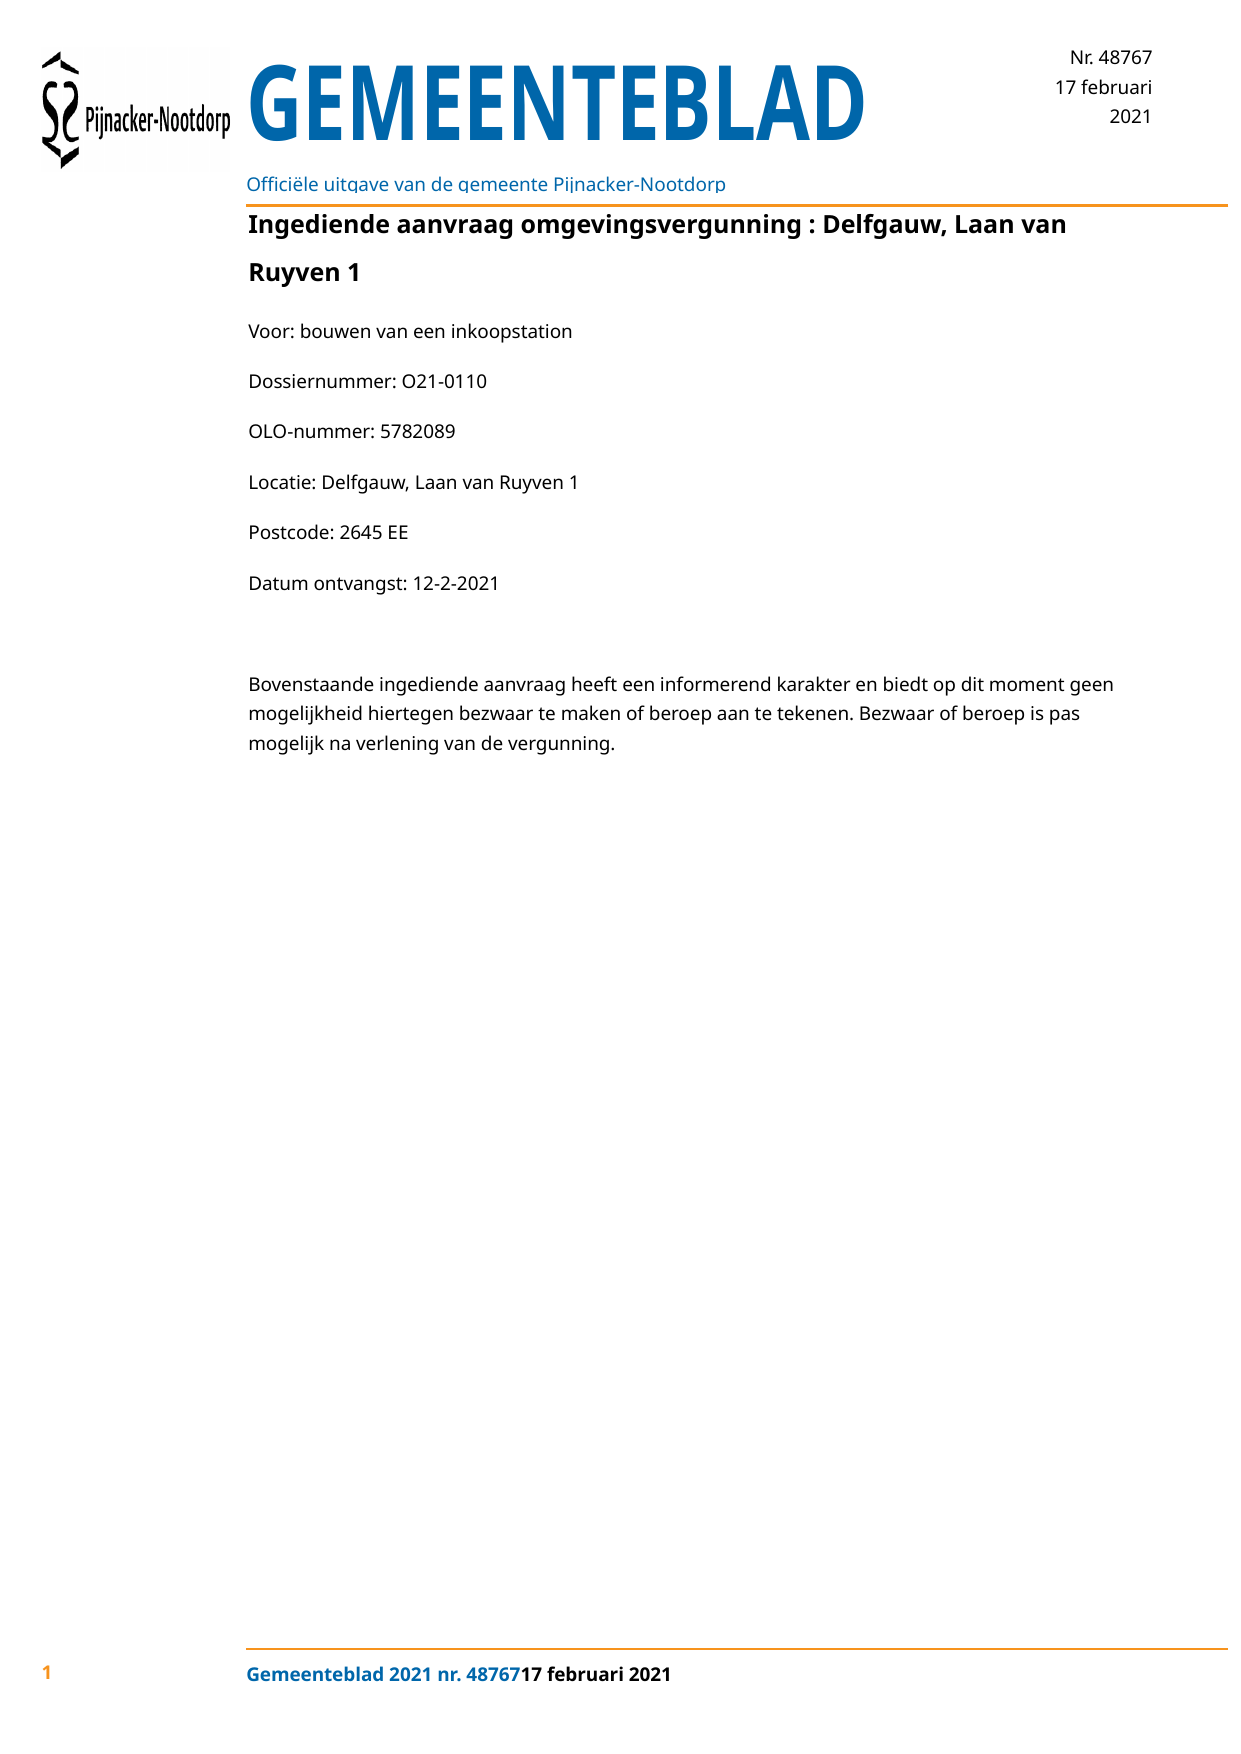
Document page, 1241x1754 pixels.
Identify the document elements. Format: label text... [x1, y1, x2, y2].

text Datum ontvangst: 12-2-2021 [248, 570, 1152, 596]
text Postcode: 2645 EE [248, 519, 1152, 545]
text Voor: bouwen van een inkoopstation [248, 318, 1152, 344]
text OLO-nummer: 5782089 [248, 419, 1152, 444]
text Ingediende aanvraag omgevingsvergunning : Delfgauw, Laan van Ruyven 1 [248, 207, 1152, 288]
text Bovenstaande ingediende aanvraag heeft een informerend karakter en biedt op dit moment geen mogelijkheid hiertegen bezwaar te maken of beroep aan te tekenen. Bezwaar of beroep is pas mogelijk na verlening van de vergunning. [248, 671, 1152, 756]
text Dossiernummer: O21-0110 [248, 368, 1152, 394]
text Locatie: Delfgauw, Laan van Ruyven 1 [248, 469, 1152, 495]
picture [41, 47, 231, 172]
